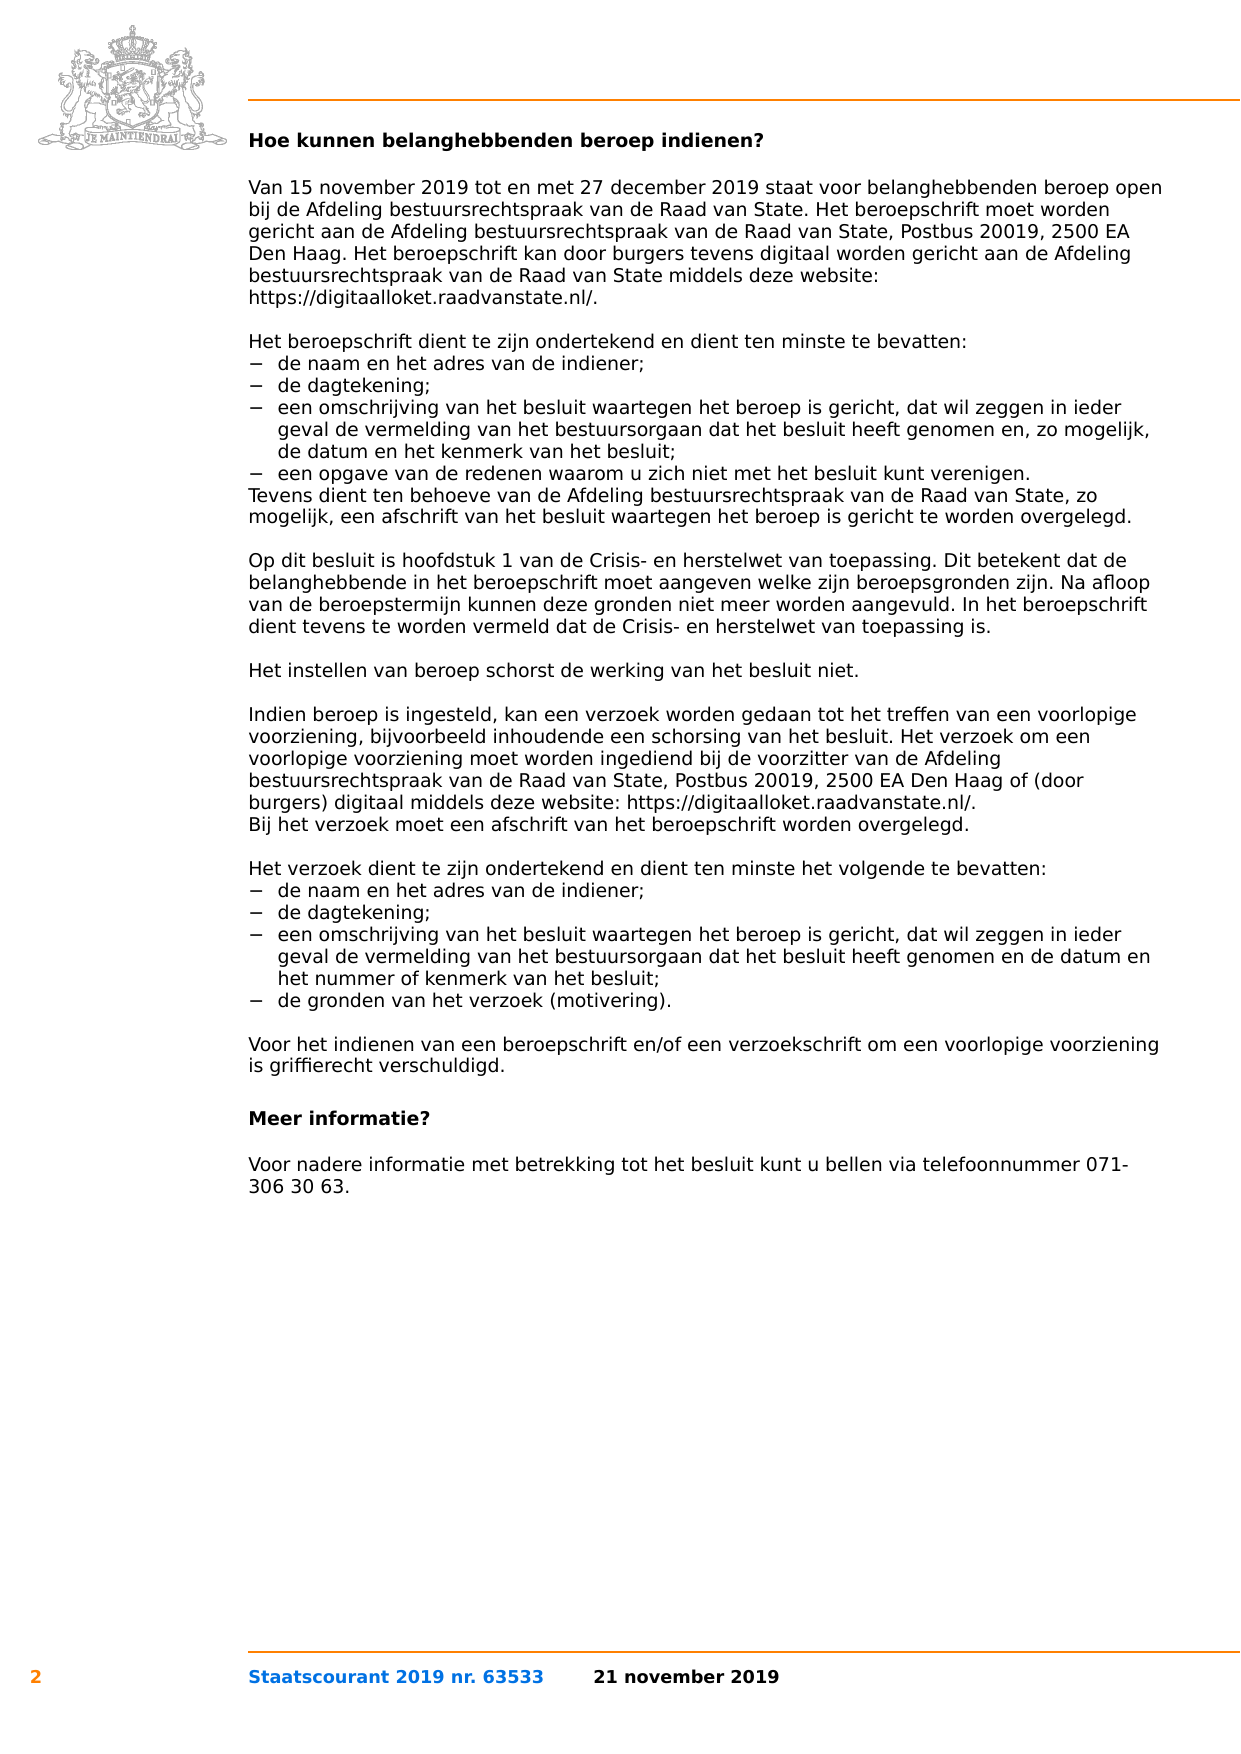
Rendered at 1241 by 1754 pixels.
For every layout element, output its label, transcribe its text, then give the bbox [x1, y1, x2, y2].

text Indien beroep is ingesteld, kan een verzoek worden gedaan tot het treffen van een voorlopige voorziening, bijvoorbeeld inhoudende een schorsing van het besluit. Het verzoek om een voorlopige voorziening moet worden ingediend bij de voorzitter van de Afdeling bestuursrechtspraak van de Raad van State, Postbus 20019, 2500 EA Den Haag of (door burgers) digitaal middels deze website: https://digitaalloket.raadvanstate.nl/. [248, 704, 1163, 814]
text Bij het verzoek moet een afschrift van het beroepschrift worden overgelegd. [248, 814, 1163, 836]
text Het instellen van beroep schorst de werking van het besluit niet. [248, 660, 1163, 682]
text − de naam en het adres van de indiener; [248, 880, 1163, 902]
subtitle Hoe kunnen belanghebbenden beroep indienen? [248, 130, 1163, 152]
text − de gronden van het verzoek (motivering). [248, 989, 1163, 1012]
text Op dit besluit is hoofdstuk 1 van de Crisis- en herstelwet van toepassing. Dit betekent dat de belanghebbende in het beroepschrift moet aangeven welke zijn beroepsgronden zijn. Na afloop van de beroepstermijn kunnen deze gronden niet meer worden aangevuld. In het beroepschrift dient tevens te worden vermeld dat de Crisis- en herstelwet van toepassing is. [248, 550, 1163, 638]
text Het verzoek dient te zijn ondertekend en dient ten minste het volgende te bevatten: [248, 858, 1163, 880]
text Tevens dient ten behoeve van de Afdeling bestuursrechtspraak van de Raad van State, zo mogelijk, een afschrift van het besluit waartegen het beroep is gericht te worden overgelegd. [248, 484, 1163, 528]
picture [38, 25, 227, 150]
text − een opgave van de redenen waarom u zich niet met het besluit kunt verenigen. [248, 462, 1163, 484]
text − de dagtekening; [248, 902, 1163, 924]
text − een omschrijving van het besluit waartegen het beroep is gericht, dat wil zeggen in ieder geval de vermelding van het bestuursorgaan dat het besluit heeft genomen en de datum en het nummer of kenmerk van het besluit; [248, 924, 1163, 989]
text − de dagtekening; [248, 374, 1163, 397]
text Van 15 november 2019 tot en met 27 december 2019 staat voor belanghebbenden beroep open bij de Afdeling bestuursrechtspraak van de Raad van State. Het beroepschrift moet worden gericht aan de Afdeling bestuursrechtspraak van de Raad van State, Postbus 20019, 2500 EA Den Haag. Het beroepschrift kan door burgers tevens digitaal worden gericht aan de Afdeling bestuursrechtspraak van de Raad van State middels deze website: https://digitaalloket.raadvanstate.nl/. [248, 177, 1163, 309]
subtitle Meer informatie? [248, 1107, 1163, 1129]
text Voor het indienen van een beroepschrift en/of een verzoekschrift om een voorlopige voorziening is griffierecht verschuldigd. [248, 1033, 1163, 1077]
text − een omschrijving van het besluit waartegen het beroep is gericht, dat wil zeggen in ieder geval de vermelding van het bestuursorgaan dat het besluit heeft genomen en, zo mogelijk, de datum en het kenmerk van het besluit; [248, 397, 1163, 462]
text Het beroepschrift dient te zijn ondertekend en dient ten minste te bevatten: [248, 331, 1163, 353]
text Voor nadere informatie met betrekking tot het besluit kunt u bellen via telefoonnummer 071-306 30 63. [248, 1154, 1163, 1198]
text − de naam en het adres van de indiener; [248, 353, 1163, 374]
